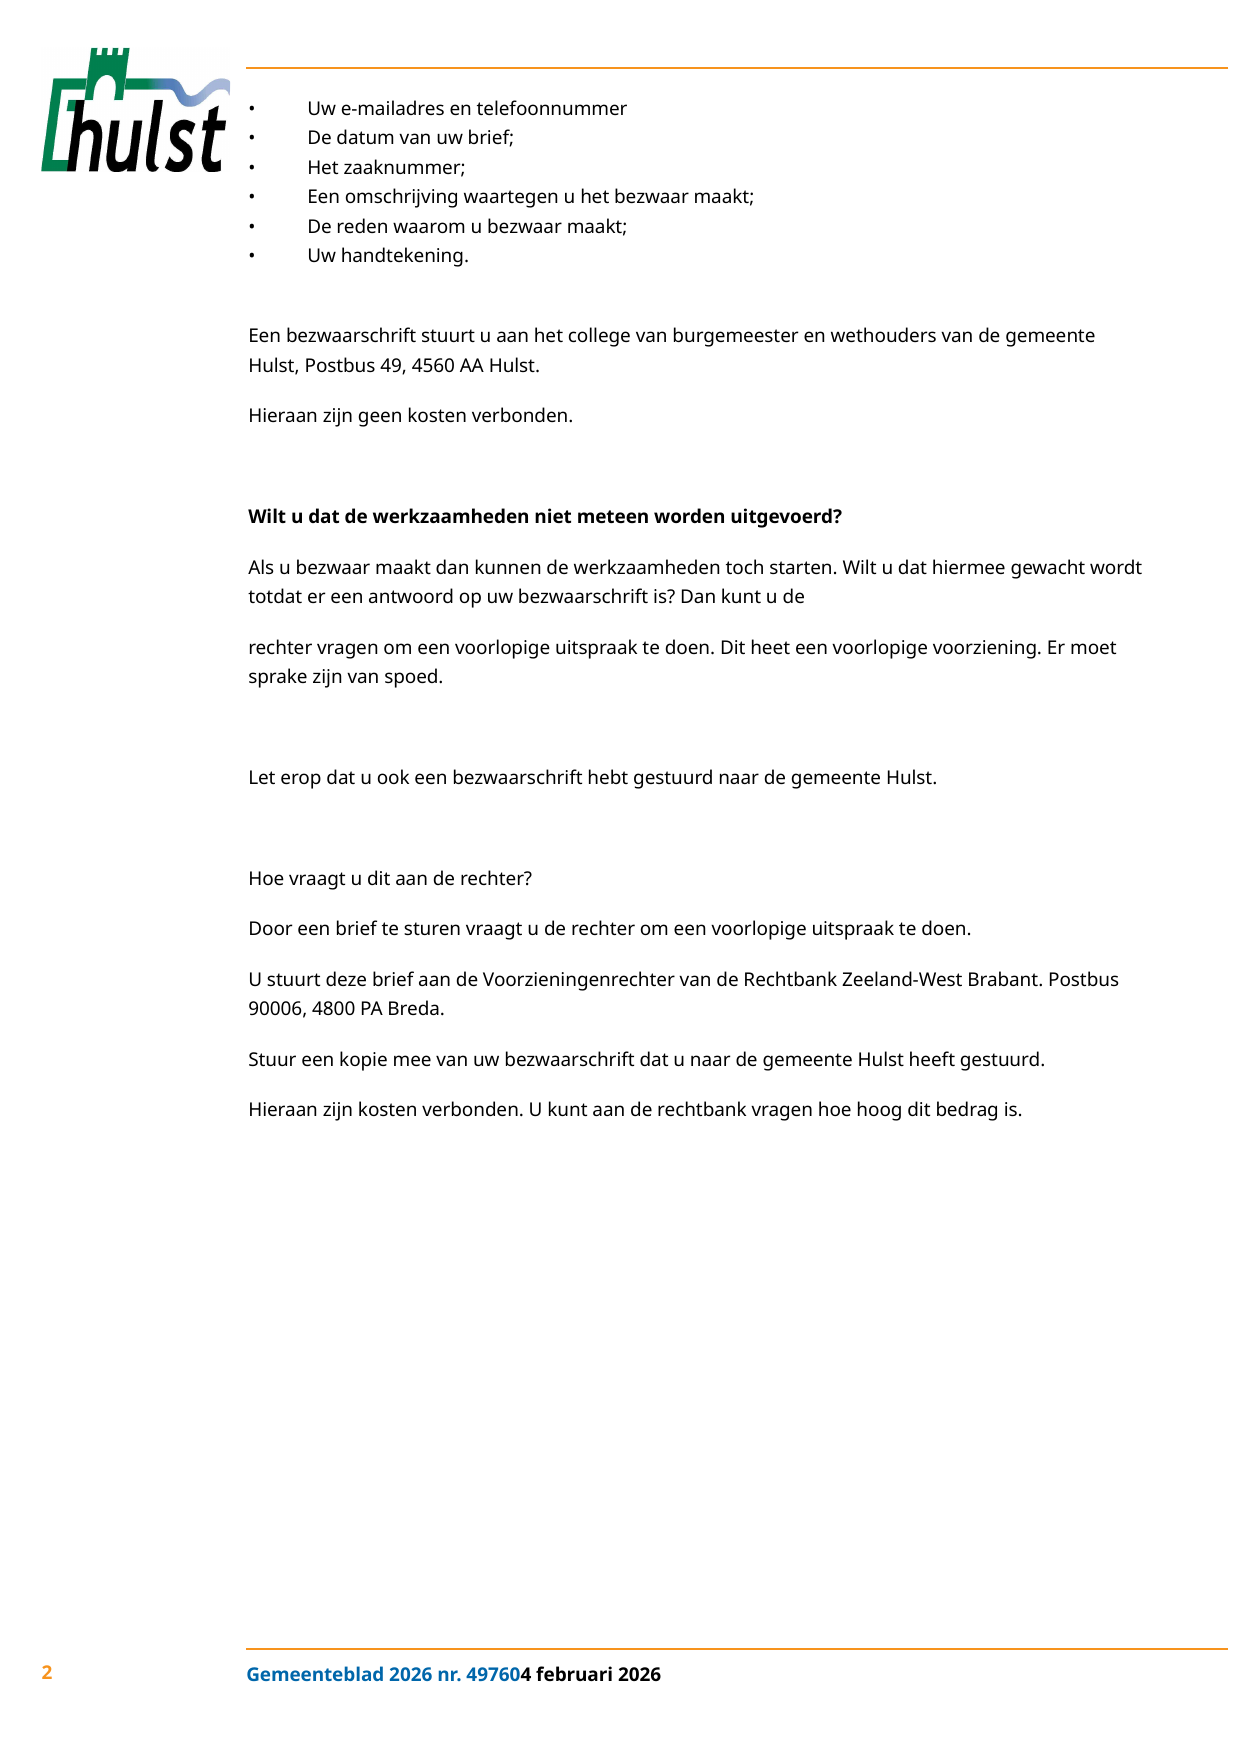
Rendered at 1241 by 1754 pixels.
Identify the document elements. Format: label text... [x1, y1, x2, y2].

picture [41, 47, 231, 172]
list Een omschrijving waartegen u het bezwaar maakt; [248, 183, 1152, 209]
list Het zaaknummer; [248, 154, 1152, 180]
list De reden waarom u bezwaar maakt; [248, 213, 1152, 239]
text Let erop dat u ook een bezwaarschrift hebt gestuurd naar de gemeente Hulst. [248, 764, 1152, 790]
text U stuurt deze brief aan de Voorzieningenrechter van de Rechtbank Zeeland-West Brabant. Postbus 90006, 4800 PA Breda. [248, 966, 1152, 1021]
text Een bezwaarschrift stuurt u aan het college van burgemeester en wethouders van de gemeente Hulst, Postbus 49, 4560 AA Hulst. [248, 323, 1152, 378]
text Stuur een kopie mee van uw bezwaarschrift dat u naar de gemeente Hulst heeft gestuurd. [248, 1046, 1152, 1072]
list Uw e-mailadres en telefoonnummer [248, 95, 1152, 121]
list De datum van uw brief; [248, 124, 1152, 150]
text Wilt u dat de werkzaamheden niet meteen worden uitgevoerd? [248, 503, 1152, 529]
text Door een brief te sturen vraagt u de rechter om een voorlopige uitspraak te doen. [248, 916, 1152, 941]
list Uw handtekening. [248, 243, 1152, 268]
text Als u bezwaar maakt dan kunnen de werkzaamheden toch starten. Wilt u dat hiermee gewacht wordt totdat er een antwoord op uw bezwaarschrift is? Dan kunt u de [248, 554, 1152, 609]
text Hoe vraagt u dit aan de rechter? [248, 865, 1152, 891]
text Hieraan zijn geen kosten verbonden. [248, 403, 1152, 428]
text rechter vragen om een voorlopige uitspraak te doen. Dit heet een voorlopige voorziening. Er moet sprake zijn van spoed. [248, 634, 1152, 689]
text Hieraan zijn kosten verbonden. U kunt aan de rechtbank vragen hoe hoog dit bedrag is. [248, 1096, 1152, 1122]
